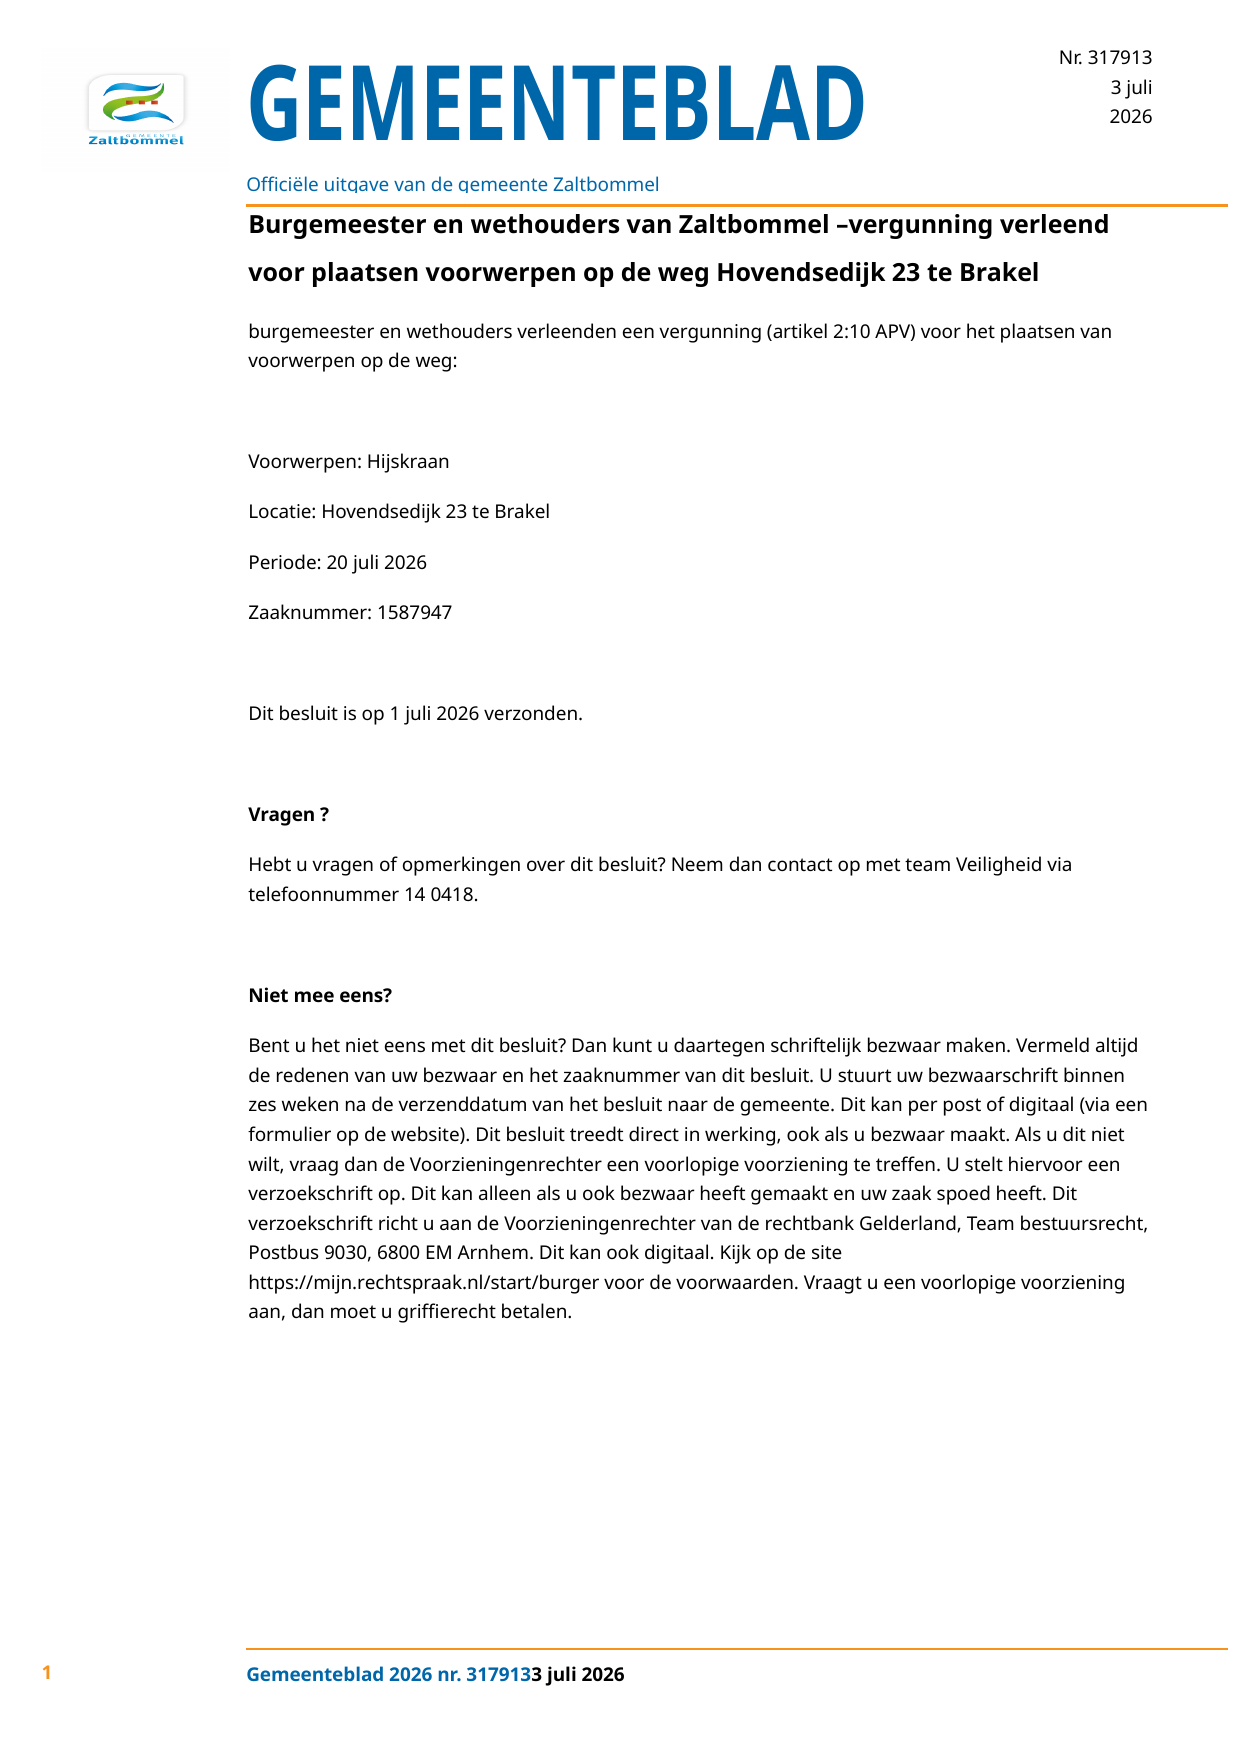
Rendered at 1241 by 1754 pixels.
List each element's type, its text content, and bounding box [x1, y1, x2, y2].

text Periode: 20 juli 2026 [248, 549, 1152, 575]
picture [41, 47, 231, 172]
text Dit besluit is op 1 juli 2026 verzonden. [248, 700, 1152, 726]
text Bent u het niet eens met dit besluit? Dan kunt u daartegen schriftelijk bezwaar maken. Vermeld altijd de redenen van uw bezwaar en het zaaknummer van dit besluit. U stuurt uw bezwaarschrift binnen zes weken na de verzenddatum van het besluit naar de gemeente. Dit kan per post of digitaal (via een formulier op de website). Dit besluit treedt direct in werking, ook als u bezwaar maakt. Als u dit niet wilt, vraag dan de Voorzieningenrechter een voorlopige voorziening te treffen. U stelt hiervoor een verzoekschrift op. Dit kan alleen als u ook bezwaar heeft gemaakt en uw zaak spoed heeft. Dit verzoekschrift richt u aan de Voorzieningenrechter van de rechtbank Gelderland, Team bestuursrecht, Postbus 9030, 6800 EM Arnhem. Dit kan ook digitaal. Kijk op de site https://mijn.rechtspraak.nl/start/burger voor de voorwaarden. Vraagt u een voorlopige voorziening aan, dan moet u griffierecht betalen. [248, 1032, 1152, 1324]
text Voorwerpen: Hijskraan [248, 448, 1152, 474]
text burgemeester en wethouders verleenden een vergunning (artikel 2:10 APV) voor het plaatsen van voorwerpen op de weg: [248, 318, 1152, 373]
text Locatie: Hovendsedijk 23 te Brakel [248, 499, 1152, 524]
text Vragen ? [248, 801, 1152, 827]
text Burgemeester en wethouders van Zaltbommel –vergunning verleend voor plaatsen voorwerpen op de weg Hovendsedijk 23 te Brakel [248, 207, 1152, 288]
text Niet mee eens? [248, 982, 1152, 1008]
text Hebt u vragen of opmerkingen over dit besluit? Neem dan contact op met team Veiligheid via telefoonnummer 14 0418. [248, 852, 1152, 907]
text Zaaknummer: 1587947 [248, 599, 1152, 625]
